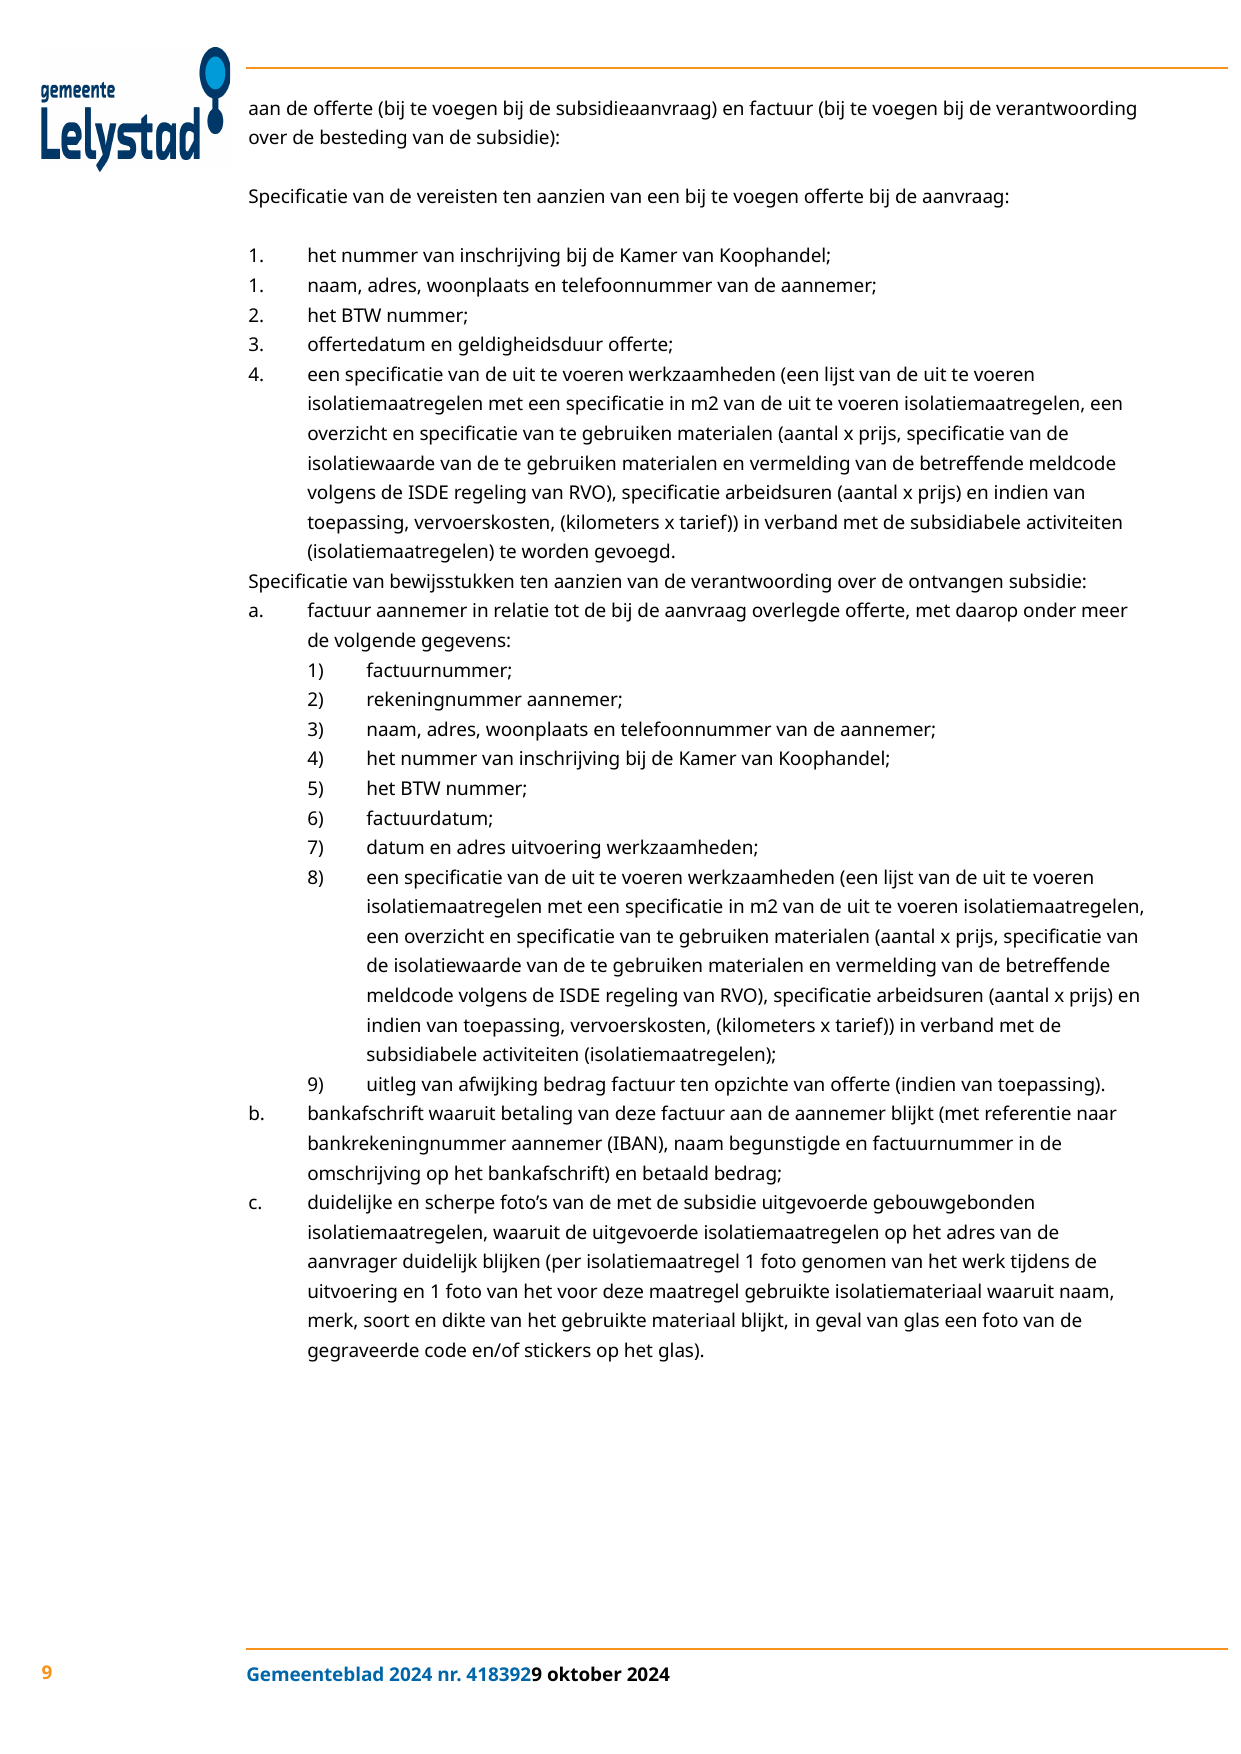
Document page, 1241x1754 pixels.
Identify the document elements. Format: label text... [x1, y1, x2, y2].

list bankafschrift waaruit betaling van deze factuur aan de aannemer blijkt (met referentie naar bankrekeningnummer aannemer (IBAN), naam begunstigde en factuurnummer in de omschrijving op het bankafschrift) en betaald bedrag; [248, 1101, 1152, 1186]
list rekeningnummer aannemer; [307, 686, 1152, 712]
list naam, adres, woonplaats en telefoonnummer van de aannemer; [307, 716, 1152, 742]
list factuur aannemer in relatie tot de bij de aanvraag overlegde offerte, met daarop onder meer de volgende gegevens: [248, 598, 1152, 653]
list offertedatum en geldigheidsduur offerte; [248, 331, 1152, 357]
list het BTW nummer; [307, 775, 1152, 801]
list factuurdatum; [307, 805, 1152, 831]
list uitleg van afwijking bedrag factuur ten opzichte van offerte (indien van toepassing). [307, 1071, 1152, 1097]
list een specificatie van de uit te voeren werkzaamheden (een lijst van de uit te voeren isolatiemaatregelen met een specificatie in m2 van de uit te voeren isolatiemaatregelen, een overzicht en specificatie van te gebruiken materialen (aantal x prijs, specificatie van de isolatiewaarde van de te gebruiken materialen en vermelding van de betreffende meldcode volgens de ISDE regeling van RVO), specificatie arbeidsuren (aantal x prijs) en indien van toepassing, vervoerskosten, (kilometers x tarief)) in verband met de subsidiabele activiteiten (isolatiemaatregelen) te worden gevoegd. [248, 361, 1152, 564]
list naam, adres, woonplaats en telefoonnummer van de aannemer; [248, 272, 1152, 298]
text aan de offerte (bij te voegen bij de subsidieaanvraag) en factuur (bij te voegen bij de verantwoording over de besteding van de subsidie): [248, 95, 1152, 150]
list het nummer van inschrijving bij de Kamer van Koophandel; [248, 243, 1152, 268]
list het nummer van inschrijving bij de Kamer van Koophandel; [307, 746, 1152, 771]
list factuurnummer; [307, 657, 1152, 683]
picture [41, 47, 231, 172]
list datum en adres uitvoering werkzaamheden; [307, 834, 1152, 860]
list duidelijke en scherpe foto’s van de met de subsidie uitgevoerde gebouwgebonden isolatiemaatregelen, waaruit de uitgevoerde isolatiemaatregelen op het adres van de aanvrager duidelijk blijken (per isolatiemaatregel 1 foto genomen van het werk tijdens de uitvoering en 1 foto van het voor deze maatregel gebruikte isolatiemateriaal waaruit naam, merk, soort en dikte van het gebruikte materiaal blijkt, in geval van glas een foto van de gegraveerde code en/of stickers op het glas). [248, 1189, 1152, 1363]
list het BTW nummer; [248, 302, 1152, 328]
text Specificatie van de vereisten ten aanzien van een bij te voegen offerte bij de aanvraag: [248, 183, 1152, 209]
text Specificatie van bewijsstukken ten aanzien van de verantwoording over de ontvangen subsidie: [248, 568, 1152, 594]
list een specificatie van de uit te voeren werkzaamheden (een lijst van de uit te voeren isolatiemaatregelen met een specificatie in m2 van de uit te voeren isolatiemaatregelen, een overzicht en specificatie van te gebruiken materialen (aantal x prijs, specificatie van de isolatiewaarde van de te gebruiken materialen en vermelding van de betreffende meldcode volgens de ISDE regeling van RVO), specificatie arbeidsuren (aantal x prijs) en indien van toepassing, vervoerskosten, (kilometers x tarief)) in verband met de subsidiabele activiteiten (isolatiemaatregelen); [307, 864, 1152, 1067]
